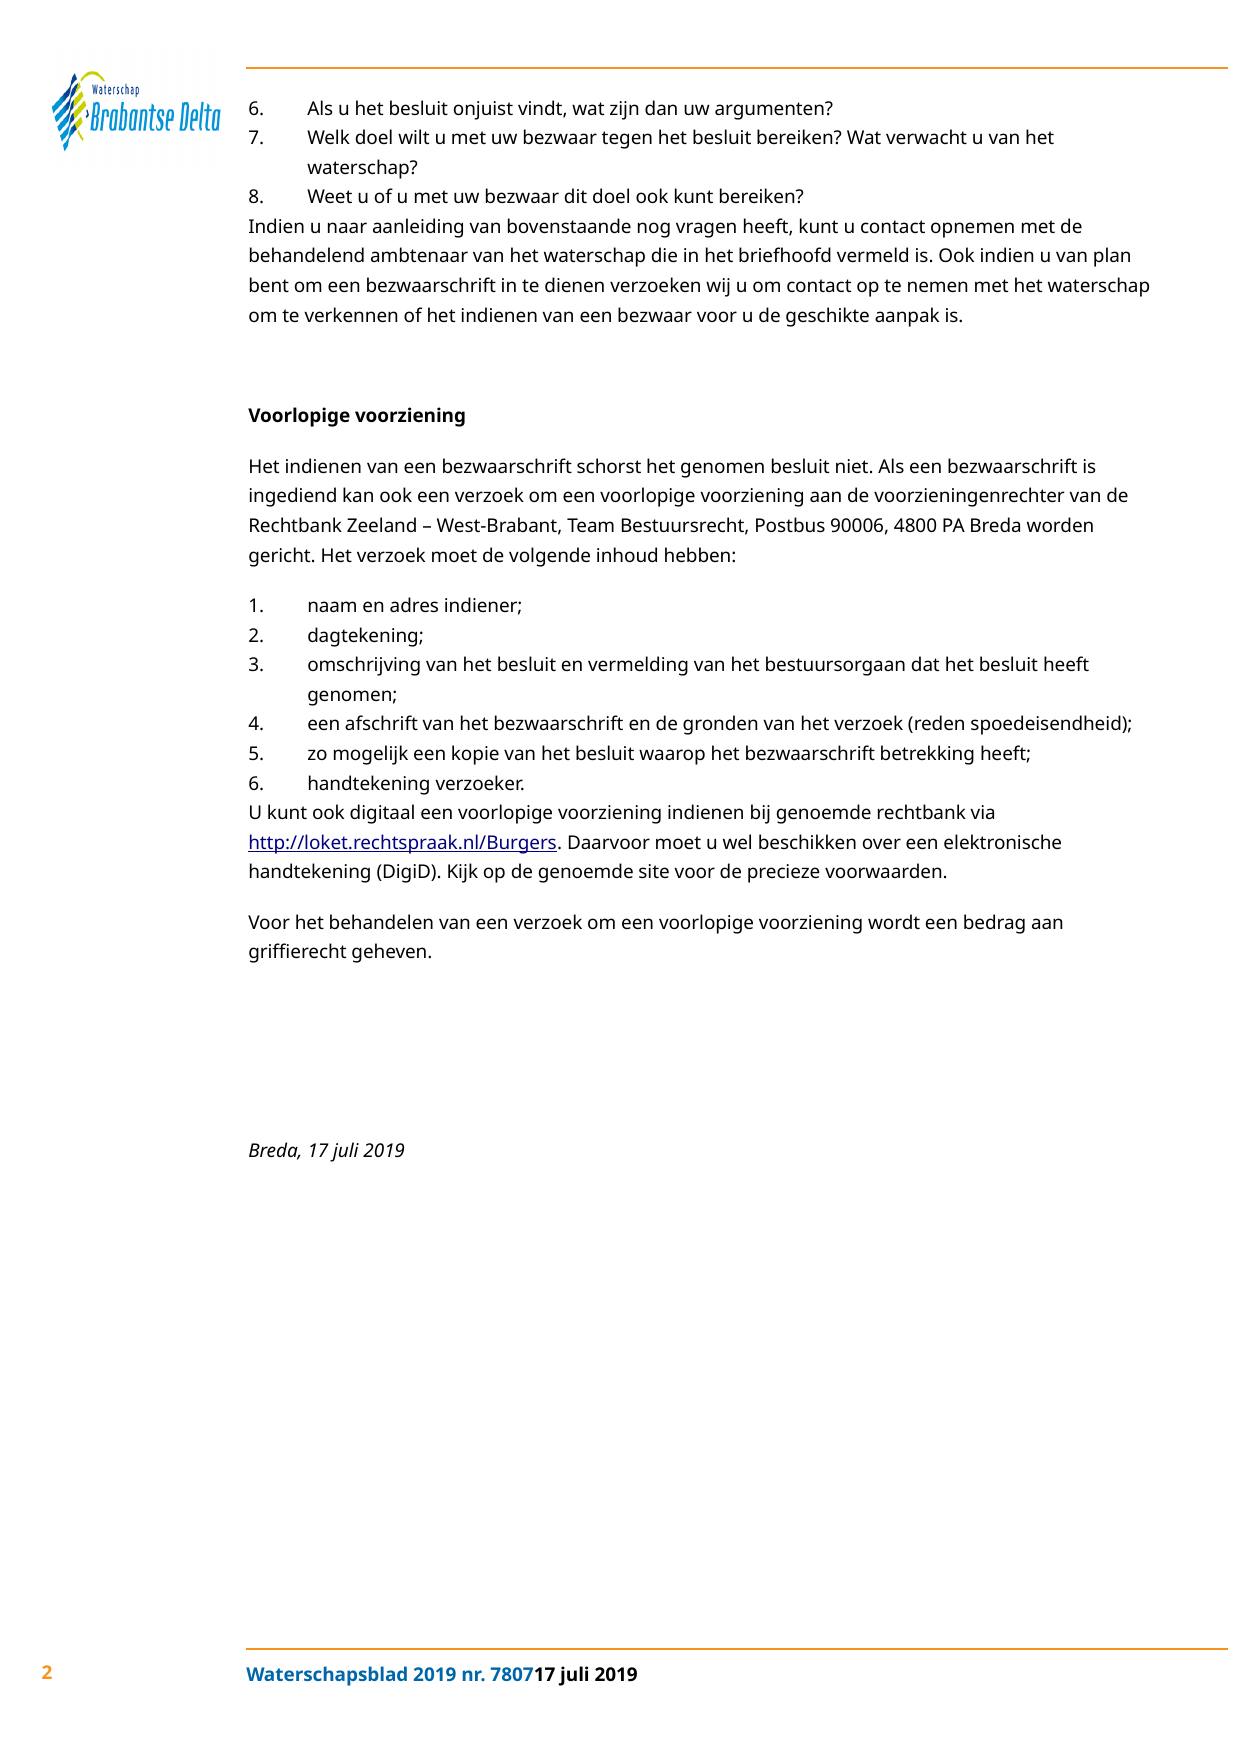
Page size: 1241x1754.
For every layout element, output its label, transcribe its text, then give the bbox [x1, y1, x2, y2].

list Als u het besluit onjuist vindt, wat zijn dan uw argumenten? [248, 95, 1152, 121]
text Breda, 17 juli 2019 [248, 1138, 1152, 1163]
text Voor het behandelen van een verzoek om een voorlopige voorziening wordt een bedrag aan griffierecht geheven. [248, 909, 1152, 964]
text Indien u naar aanleiding van bovenstaande nog vragen heeft, kunt u contact opnemen met de behandelend ambtenaar van het waterschap die in het briefhoofd vermeld is. Ook indien u van plan bent om een bezwaarschrift in te dienen verzoeken wij u om contact op te nemen met het waterschap om te verkennen of het indienen van een bezwaar voor u de geschikte aanpak is. [248, 213, 1152, 328]
list Weet u of u met uw bezwaar dit doel ook kunt bereiken? [248, 183, 1152, 209]
list naam en adres indiener; [248, 592, 1152, 618]
list handtekening verzoeker. [248, 770, 1152, 796]
picture [41, 47, 231, 172]
text Voorlopige voorziening [248, 403, 1152, 428]
list dagtekening; [248, 622, 1152, 648]
list een afschrift van het bezwaarschrift en de gronden van het verzoek (reden spoedeisendheid); [248, 711, 1152, 736]
list Welk doel wilt u met uw bezwaar tegen het besluit bereiken? Wat verwacht u van het waterschap? [248, 124, 1152, 180]
text U kunt ook digitaal een voorlopige voorziening indienen bij genoemde rechtbank via http://loket.rechtspraak.nl/Burgers. Daarvoor moet u wel beschikken over een elektronische handtekening (DigiD). Kijk op de genoemde site voor de precieze voorwaarden. [248, 799, 1152, 884]
list omschrijving van het besluit en vermelding van het bestuursorgaan dat het besluit heeft genomen; [248, 651, 1152, 707]
list zo mogelijk een kopie van het besluit waarop het bezwaarschrift betrekking heeft; [248, 740, 1152, 766]
text Het indienen van een bezwaarschrift schorst het genomen besluit niet. Als een bezwaarschrift is ingediend kan ook een verzoek om een voorlopige voorziening aan de voorzieningenrechter van de Rechtbank Zeeland – West-Brabant, Team Bestuursrecht, Postbus 90006, 4800 PA Breda worden gericht. Het verzoek moet de volgende inhoud hebben: [248, 453, 1152, 568]
